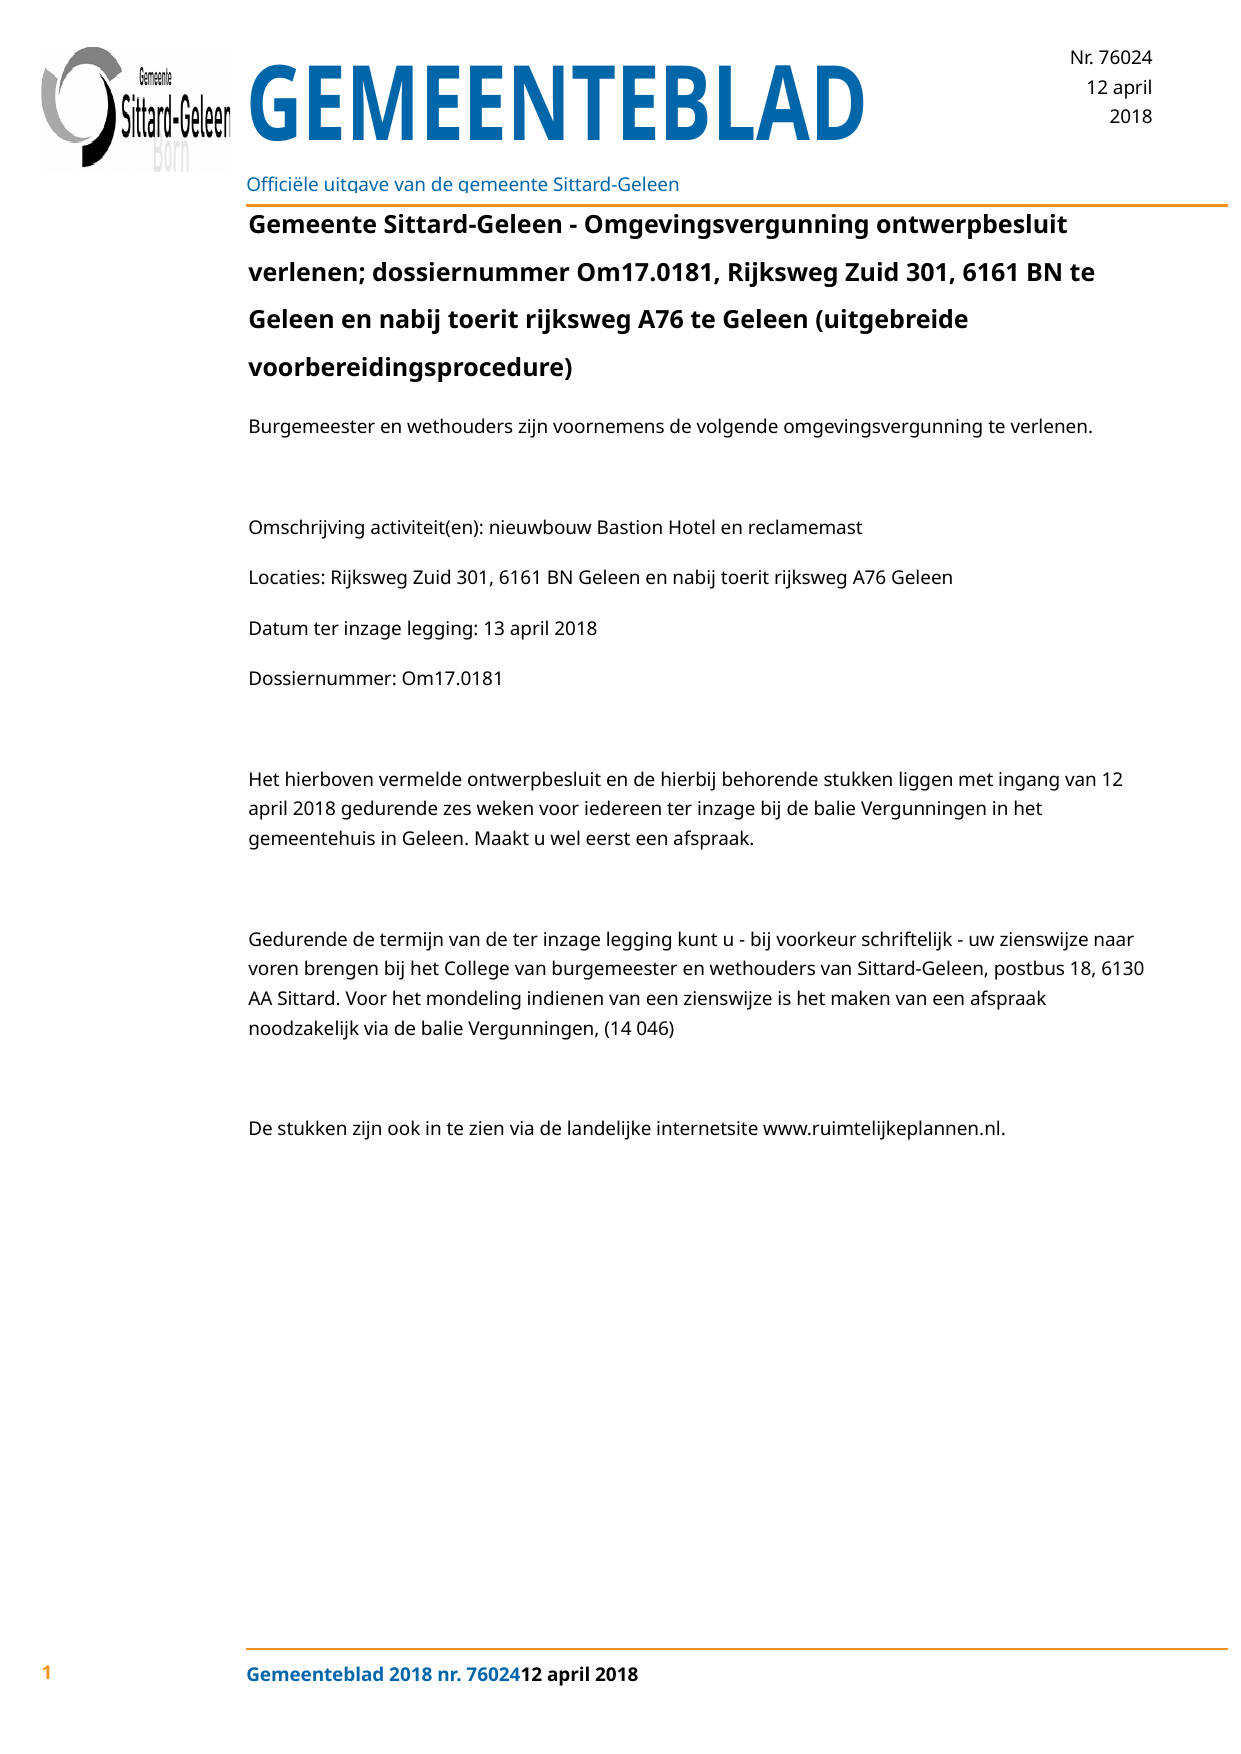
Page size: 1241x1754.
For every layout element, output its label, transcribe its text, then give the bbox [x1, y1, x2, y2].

text Datum ter inzage legging: 13 april 2018 [248, 615, 1152, 641]
text Burgemeester en wethouders zijn voornemens de volgende omgevingsvergunning te verlenen. [248, 413, 1152, 439]
text Locaties: Rijksweg Zuid 301, 6161 BN Geleen en nabij toerit rijksweg A76 Geleen [248, 564, 1152, 590]
text De stukken zijn ook in te zien via de landelijke internetsite www.ruimtelijkeplannen.nl. [248, 1116, 1152, 1141]
text Dossiernummer: Om17.0181 [248, 665, 1152, 691]
picture [41, 47, 231, 172]
text Het hierboven vermelde ontwerpbesluit en de hierbij behorende stukken liggen met ingang van 12 april 2018 gedurende zes weken voor iedereen ter inzage bij de balie Vergunningen in het gemeentehuis in Geleen. Maakt u wel eerst een afspraak. [248, 766, 1152, 851]
text Gedurende de termijn van de ter inzage legging kunt u - bij voorkeur schriftelijk - uw zienswijze naar voren brengen bij het College van burgemeester en wethouders van Sittard-Geleen, postbus 18, 6130 AA Sittard. Voor het mondeling indienen van een zienswijze is het maken van een afspraak noodzakelijk via de balie Vergunningen, (14 046) [248, 926, 1152, 1041]
text Gemeente Sittard-Geleen - Omgevingsvergunning ontwerpbesluit verlenen; dossiernummer Om17.0181, Rijksweg Zuid 301, 6161 BN te Geleen en nabij toerit rijksweg A76 te Geleen (uitgebreide voorbereidingsprocedure) [248, 207, 1152, 384]
text Omschrijving activiteit(en): nieuwbouw Bastion Hotel en reclamemast [248, 514, 1152, 540]
